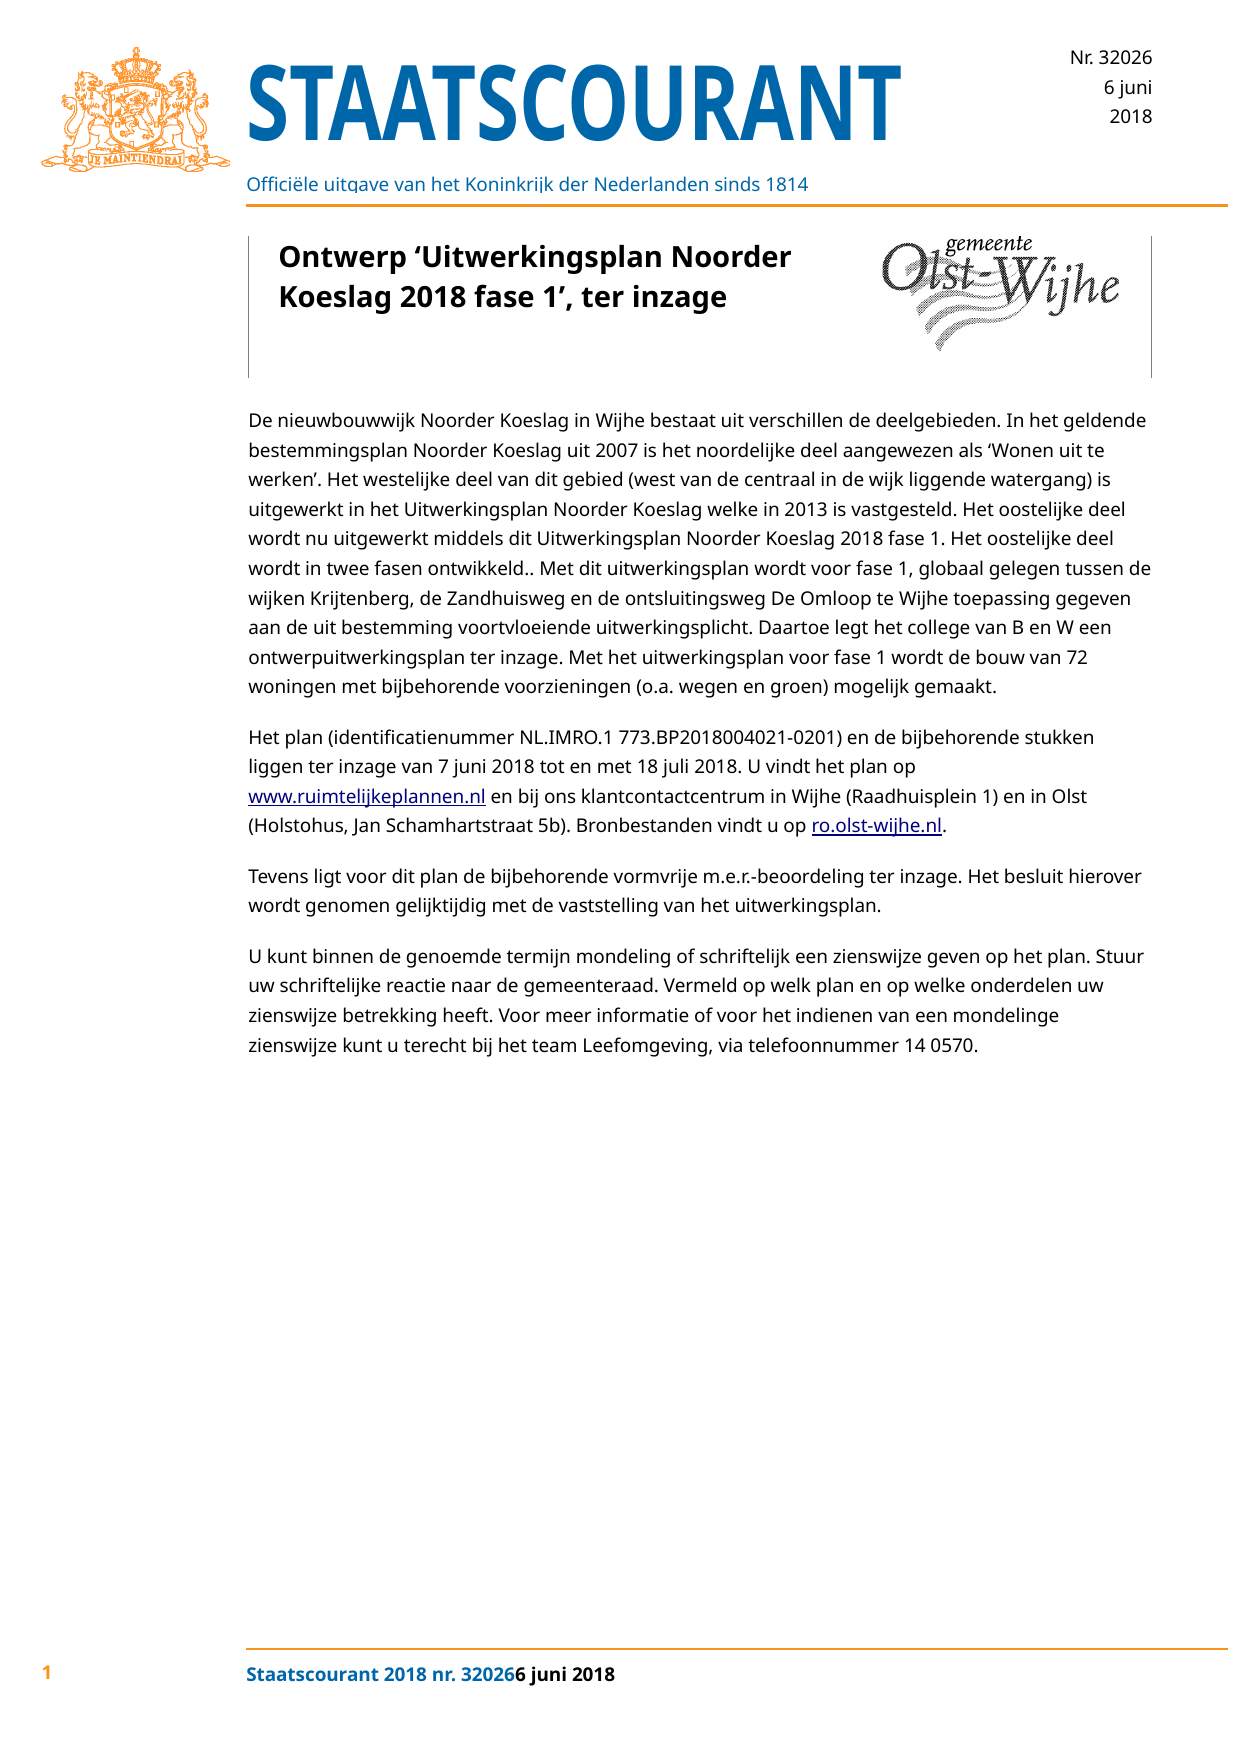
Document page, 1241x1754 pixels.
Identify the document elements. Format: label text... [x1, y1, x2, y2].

picture [882, 236, 1119, 352]
table_header Ontwerp ‘Uitwerkingsplan Noorder Koeslag 2018 fase 1’, ter inzage [249, 236, 850, 378]
table_header [850, 236, 1151, 378]
text Tevens ligt voor dit plan de bijbehorende vormvrije m.e.r.-beoordeling ter inzage. Het besluit hierover wordt genomen gelijktijdig met de vaststelling van het uitwerkingsplan. [248, 863, 1152, 918]
text U kunt binnen de genoemde termijn mondeling of schriftelijk een zienswijze geven op het plan. Stuur uw schriftelijke reactie naar de gemeenteraad. Vermeld op welk plan en op welke onderdelen uw zienswijze betrekking heeft. Voor meer informatie of voor het indienen van een mondelinge zienswijze kunt u terecht bij het team Leefomgeving, via telefoonnummer 14 0570. [248, 943, 1152, 1057]
text De nieuwbouwwijk Noorder Koeslag in Wijhe bestaat uit verschillen de deelgebieden. In het geldende bestemmingsplan Noorder Koeslag uit 2007 is het noordelijke deel aangewezen als ‘Wonen uit te werken’. Het westelijke deel van dit gebied (west van de centraal in de wijk liggende watergang) is uitgewerkt in het Uitwerkingsplan Noorder Koeslag welke in 2013 is vastgesteld. Het oostelijke deel wordt nu uitgewerkt middels dit Uitwerkingsplan Noorder Koeslag 2018 fase 1. Het oostelijke deel wordt in twee fasen ontwikkeld.. Met dit uitwerkingsplan wordt voor fase 1, globaal gelegen tussen de wijken Krijtenberg, de Zandhuisweg en de ontsluitingsweg De Omloop te Wijhe toepassing gegeven aan de uit bestemming voortvloeiende uitwerkingsplicht. Daartoe legt het college van B en W een ontwerpuitwerkingsplan ter inzage. Met het uitwerkingsplan voor fase 1 wordt de bouw van 72 woningen met bijbehorende voorzieningen (o.a. wegen en groen) mogelijk gemaakt. [248, 407, 1152, 699]
picture [41, 47, 231, 172]
text Het plan (identificatienummer NL.IMRO.1 773.BP2018004021-0201) en de bijbehorende stukken liggen ter inzage van 7 juni 2018 tot en met 18 juli 2018. U vindt het plan op www.ruimtelijkeplannen.nl en bij ons klantcontactcentrum in Wijhe (Raadhuisplein 1) en in Olst (Holstohus, Jan Schamhartstraat 5b). Bronbestanden vindt u op ro.olst-wijhe.nl. [248, 724, 1152, 838]
